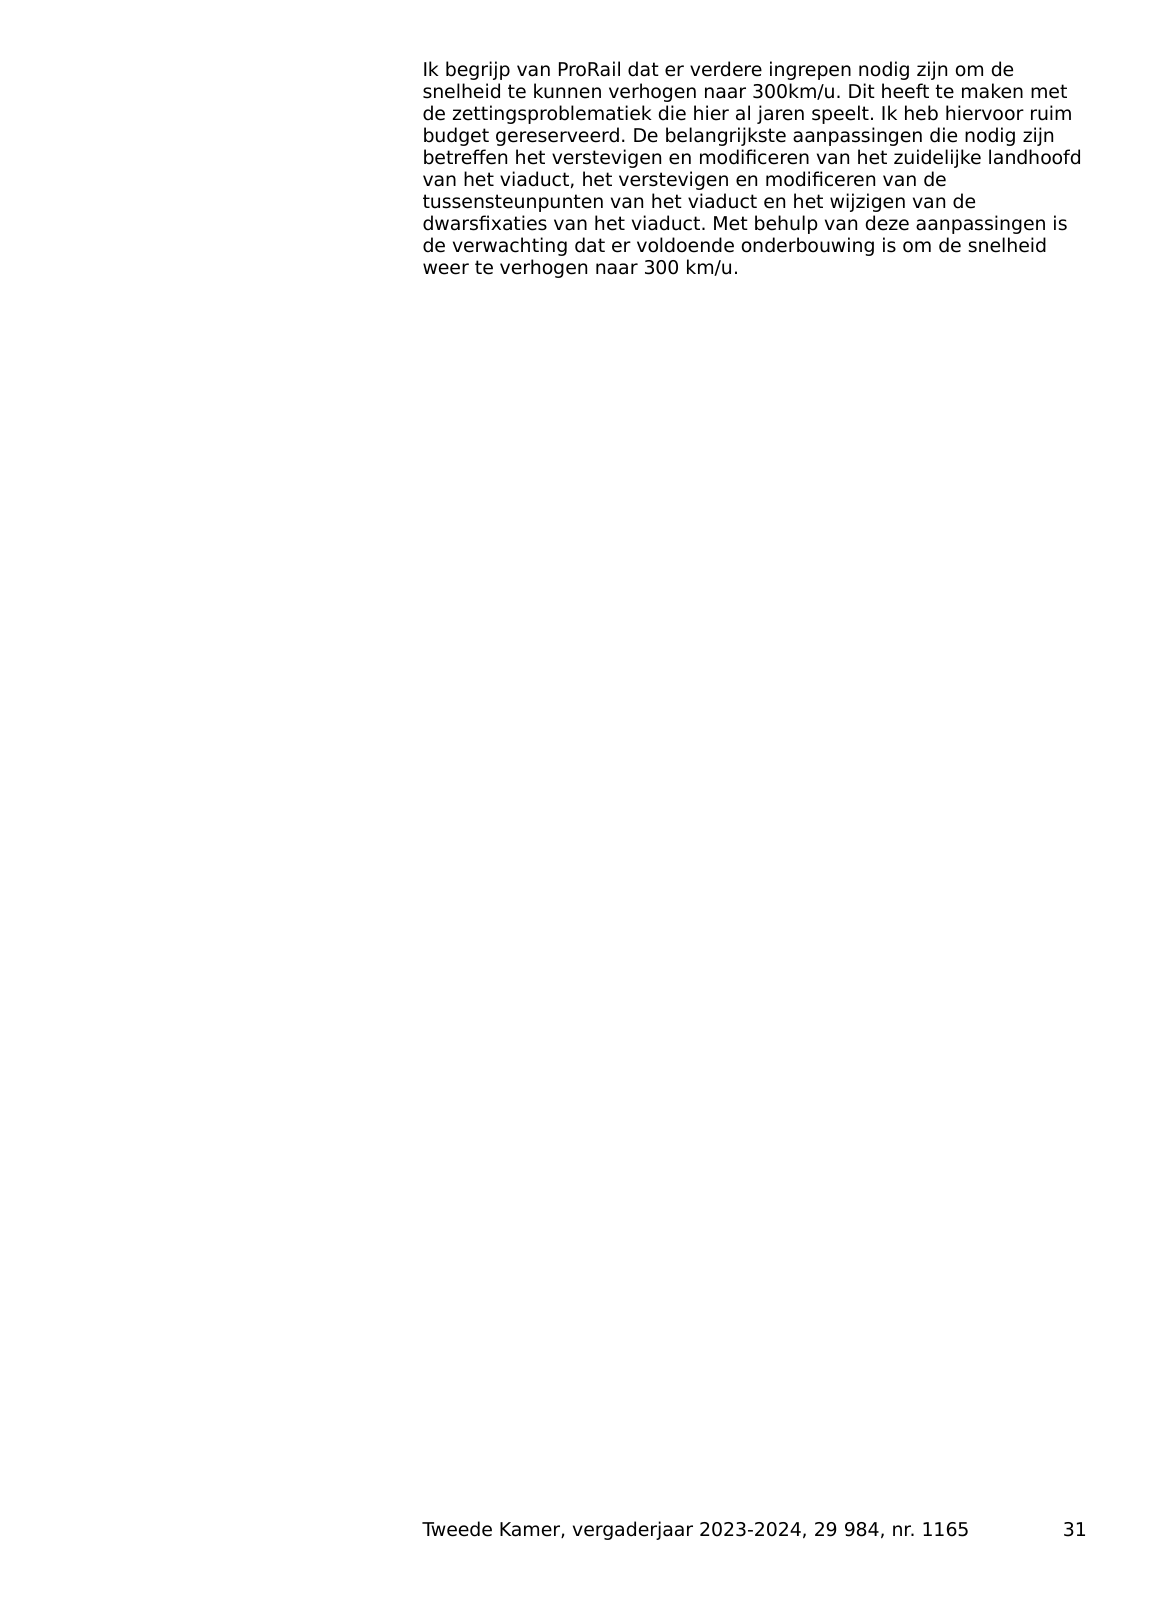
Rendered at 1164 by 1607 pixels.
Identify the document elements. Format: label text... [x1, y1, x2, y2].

text Ik begrijp van ProRail dat er verdere ingrepen nodig zijn om de snelheid te kunnen verhogen naar 300km/u. Dit heeft te maken met de zettingsproblematiek die hier al jaren speelt. Ik heb hiervoor ruim budget gereserveerd. De belangrijkste aanpassingen die nodig zijn betreffen het verstevigen en modificeren van het zuidelijke landhoofd van het viaduct, het verstevigen en modificeren van de tussensteunpunten van het viaduct en het wijzigen van de dwarsfixaties van het viaduct. Met behulp van deze aanpassingen is de verwachting dat er voldoende onderbouwing is om de snelheid weer te verhogen naar 300 km/u. [422, 59, 1087, 279]
